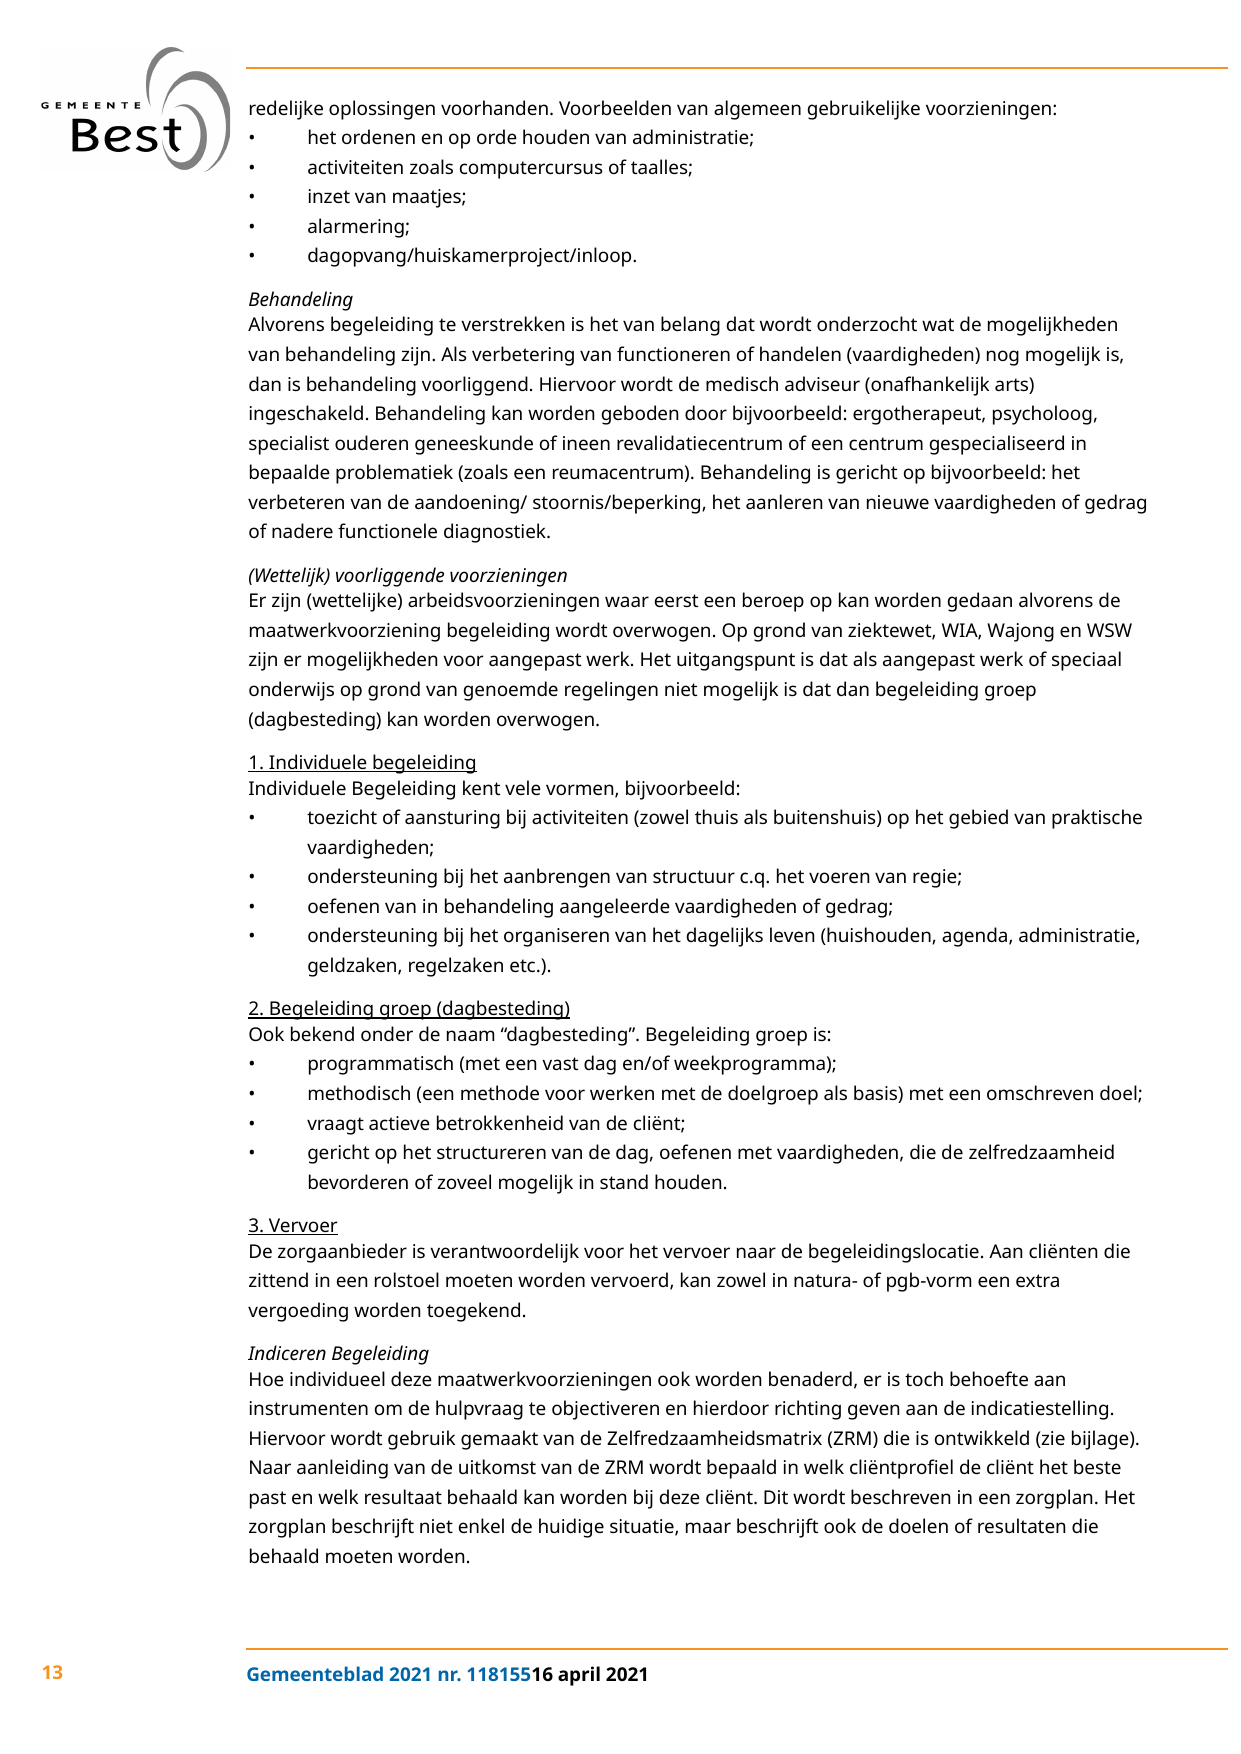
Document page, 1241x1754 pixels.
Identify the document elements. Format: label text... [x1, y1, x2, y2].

list het ordenen en op orde houden van administratie; [248, 124, 1152, 150]
text redelijke oplossingen voorhanden. Voorbeelden van algemeen gebruikelijke voorzieningen: [248, 95, 1152, 121]
list toezicht of aansturing bij activiteiten (zowel thuis als buitenshuis) op het gebied van praktische vaardigheden; [248, 804, 1152, 859]
text (Wettelijk) voorliggende voorzieningen [248, 562, 1152, 587]
list dagopvang/huiskamerproject/inloop. [248, 243, 1152, 268]
list programmatisch (met een vast dag en/of weekprogramma); [248, 1051, 1152, 1076]
text Naar aanleiding van de uitkomst van de ZRM wordt bepaald in welk cliëntprofiel de cliënt het beste past en welk resultaat behaald kan worden bij deze cliënt. Dit wordt beschreven in een zorgplan. Het zorgplan beschrijft niet enkel de huidige situatie, maar beschrijft ook de doelen of resultaten die behaald moeten worden. [248, 1454, 1152, 1569]
list gericht op het structureren van de dag, oefenen met vaardigheden, die de zelfredzaamheid bevorderen of zoveel mogelijk in stand houden. [248, 1139, 1152, 1195]
list ondersteuning bij het aanbrengen van structuur c.q. het voeren van regie; [248, 863, 1152, 889]
text Behandeling [248, 286, 1152, 312]
text Er zijn (wettelijke) arbeidsvoorzieningen waar eerst een beroep op kan worden gedaan alvorens de maatwerkvoorziening begeleiding wordt overwogen. Op grond van ziektewet, WIA, Wajong en WSW zijn er mogelijkheden voor aangepast werk. Het uitgangspunt is dat als aangepast werk of speciaal onderwijs op grond van genoemde regelingen niet mogelijk is dat dan begeleiding groep (dagbesteding) kan worden overwogen. [248, 587, 1152, 732]
text Indiceren Begeleiding [248, 1340, 1152, 1366]
text Ook bekend onder de naam “dagbesteding”. Begeleiding groep is: [248, 1021, 1152, 1047]
list methodisch (een methode voor werken met de doelgroep als basis) met een omschreven doel; [248, 1080, 1152, 1106]
text Individuele Begeleiding kent vele vormen, bijvoorbeeld: [248, 775, 1152, 800]
list vraagt actieve betrokkenheid van de cliënt; [248, 1110, 1152, 1136]
list oefenen van in behandeling aangeleerde vaardigheden of gedrag; [248, 893, 1152, 919]
text 3. Vervoer [248, 1212, 1152, 1238]
list alarmering; [248, 213, 1152, 239]
picture [41, 47, 231, 172]
text De zorgaanbieder is verantwoordelijk voor het vervoer naar de begeleidingslocatie. Aan cliënten die zittend in een rolstoel moeten worden vervoerd, kan zowel in natura- of pgb-vorm een extra vergoeding worden toegekend. [248, 1238, 1152, 1323]
text Alvorens begeleiding te verstrekken is het van belang dat wordt onderzocht wat de mogelijkheden van behandeling zijn. Als verbetering van functioneren of handelen (vaardigheden) nog mogelijk is, dan is behandeling voorliggend. Hiervoor wordt de medisch adviseur (onafhankelijk arts) ingeschakeld. Behandeling kan worden geboden door bijvoorbeeld: ergotherapeut, psycholoog, specialist ouderen geneeskunde of ineen revalidatiecentrum of een centrum gespecialiseerd in bepaalde problematiek (zoals een reumacentrum). Behandeling is gericht op bijvoorbeeld: het verbeteren van de aandoening/ stoornis/beperking, het aanleren van nieuwe vaardigheden of gedrag of nadere functionele diagnostiek. [248, 312, 1152, 544]
text Hoe individueel deze maatwerkvoorzieningen ook worden benaderd, er is toch behoefte aan instrumenten om de hulpvraag te objectiveren en hierdoor richting geven aan de indicatiestelling. Hiervoor wordt gebruik gemaakt van de Zelfredzaamheidsmatrix (ZRM) die is ontwikkeld (zie bijlage). [248, 1366, 1152, 1451]
list activiteiten zoals computercursus of taalles; [248, 154, 1152, 180]
text 2. Begeleiding groep (dagbesteding) [248, 995, 1152, 1021]
list inzet van maatjes; [248, 183, 1152, 209]
text 1. Individuele begeleiding [248, 749, 1152, 775]
list ondersteuning bij het organiseren van het dagelijks leven (huishouden, agenda, administratie, geldzaken, regelzaken etc.). [248, 923, 1152, 978]
